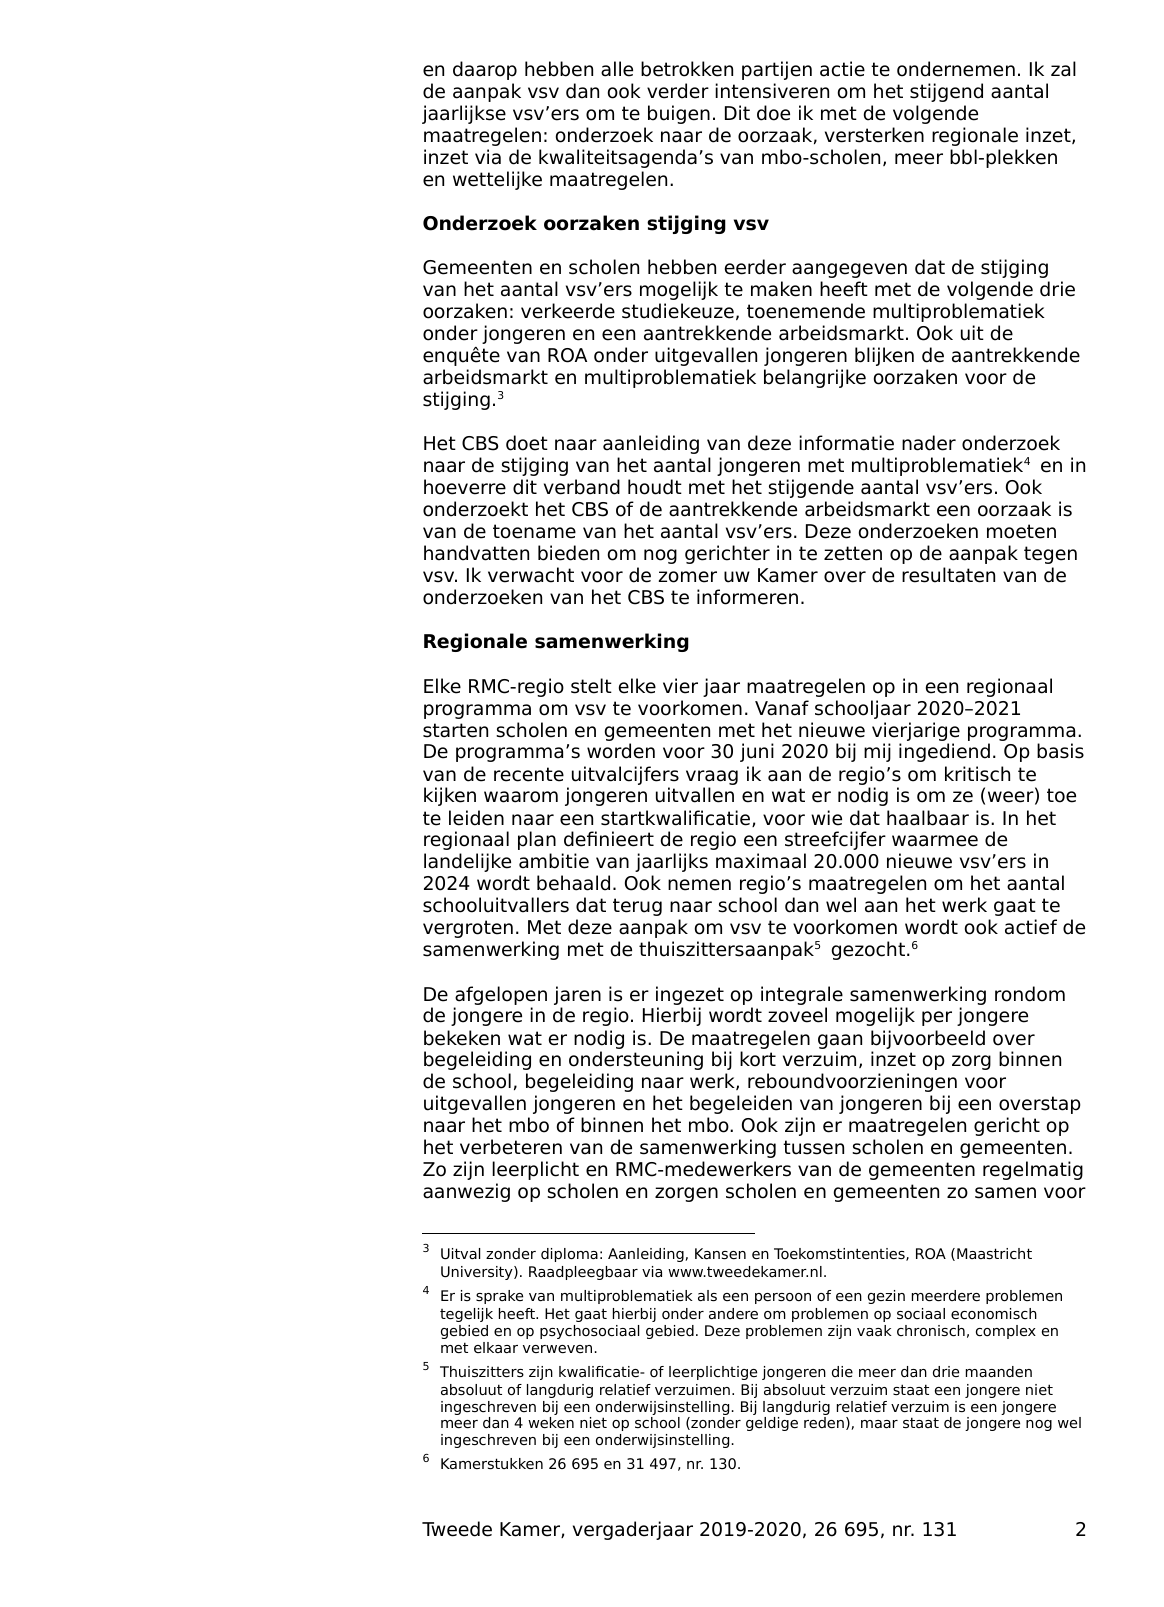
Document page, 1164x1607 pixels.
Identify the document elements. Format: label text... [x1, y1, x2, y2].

text De afgelopen jaren is er ingezet op integrale samenwerking rondom de jongere in de regio. Hierbij wordt zoveel mogelijk per jongere bekeken wat er nodig is. De maatregelen gaan bijvoorbeeld over begeleiding en ondersteuning bij kort verzuim, inzet op zorg binnen de school, begeleiding naar werk, reboundvoorzieningen voor uitgevallen jongeren en het begeleiden van jongeren bij een overstap naar het mbo of binnen het mbo. Ook zijn er maatregelen gericht op het verbeteren van de samenwerking tussen scholen en gemeenten. Zo zijn leerplicht en RMC-medewerkers van de gemeenten regelmatig aanwezig op scholen en zorgen scholen en gemeenten zo samen voor [422, 983, 1087, 1203]
text en daarop hebben alle betrokken partijen actie te ondernemen. Ik zal de aanpak vsv dan ook verder intensiveren om het stijgend aantal jaarlijkse vsv’ers om te buigen. Dit doe ik met de volgende maatregelen: onderzoek naar de oorzaak, versterken regionale inzet, inzet via de kwaliteitsagenda’s van mbo-scholen, meer bbl-plekken en wettelijke maatregelen. [422, 59, 1087, 191]
text Uitval zonder diploma: Aanleiding, Kansen en Toekomstintenties, ROA (Maastricht University). Raadpleegbaar via www.tweedekamer.nl. [422, 1242, 1087, 1281]
text Elke RMC-regio stelt elke vier jaar maatregelen op in een regionaal programma om vsv te voorkomen. Vanaf schooljaar 2020–2021 starten scholen en gemeenten met het nieuwe vierjarige programma. De programma’s worden voor 30 juni 2020 bij mij ingediend. Op basis van de recente uitvalcijfers vraag ik aan de regio’s om kritisch te kijken waarom jongeren uitvallen en wat er nodig is om ze (weer) toe te leiden naar een startkwalificatie, voor wie dat haalbaar is. In het regionaal plan definieert de regio een streefcijfer waarmee de landelijke ambitie van jaarlijks maximaal 20.000 nieuwe vsv’ers in 2024 wordt behaald. Ook nemen regio’s maatregelen om het aantal schooluitvallers dat terug naar school dan wel aan het werk gaat te vergroten. Met deze aanpak om vsv te voorkomen wordt ook actief de samenwerking met de thuiszittersaanpak gezocht. [422, 676, 1087, 961]
text Kamerstukken 26 695 en 31 497, nr. 130. [422, 1452, 1087, 1474]
text Gemeenten en scholen hebben eerder aangegeven dat de stijging van het aantal vsv’ers mogelijk te maken heeft met de volgende drie oorzaken: verkeerde studiekeuze, toenemende multiproblematiek onder jongeren en een aantrekkende arbeidsmarkt. Ook uit de enquête van ROA onder uitgevallen jongeren blijken de aantrekkende arbeidsmarkt en multiproblematiek belangrijke oorzaken voor de stijging. [422, 257, 1087, 411]
subtitle Regionale samenwerking [422, 631, 1087, 653]
text Er is sprake van multiproblematiek als een persoon of een gezin meerdere problemen tegelijk heeft. Het gaat hierbij onder andere om problemen op sociaal economisch gebied en op psychosociaal gebied. Deze problemen zijn vaak chronisch, complex en met elkaar verweven. [422, 1284, 1087, 1357]
text Het CBS doet naar aanleiding van deze informatie nader onderzoek naar de stijging van het aantal jongeren met multiproblematiek en in hoeverre dit verband houdt met het stijgende aantal vsv’ers. Ook onderzoekt het CBS of de aantrekkende arbeidsmarkt een oorzaak is van de toename van het aantal vsv’ers. Deze onderzoeken moeten handvatten bieden om nog gerichter in te zetten op de aanpak tegen vsv. Ik verwacht voor de zomer uw Kamer over de resultaten van de onderzoeken van het CBS te informeren. [422, 433, 1087, 609]
text Thuiszitters zijn kwalificatie- of leerplichtige jongeren die meer dan drie maanden absoluut of langdurig relatief verzuimen. Bij absoluut verzuim staat een jongere niet ingeschreven bij een onderwijsinstelling. Bij langdurig relatief verzuim is een jongere meer dan 4 weken niet op school (zonder geldige reden), maar staat de jongere nog wel ingeschreven bij een onderwijsinstelling. [422, 1360, 1087, 1449]
subtitle Onderzoek oorzaken stijging vsv [422, 213, 1087, 235]
